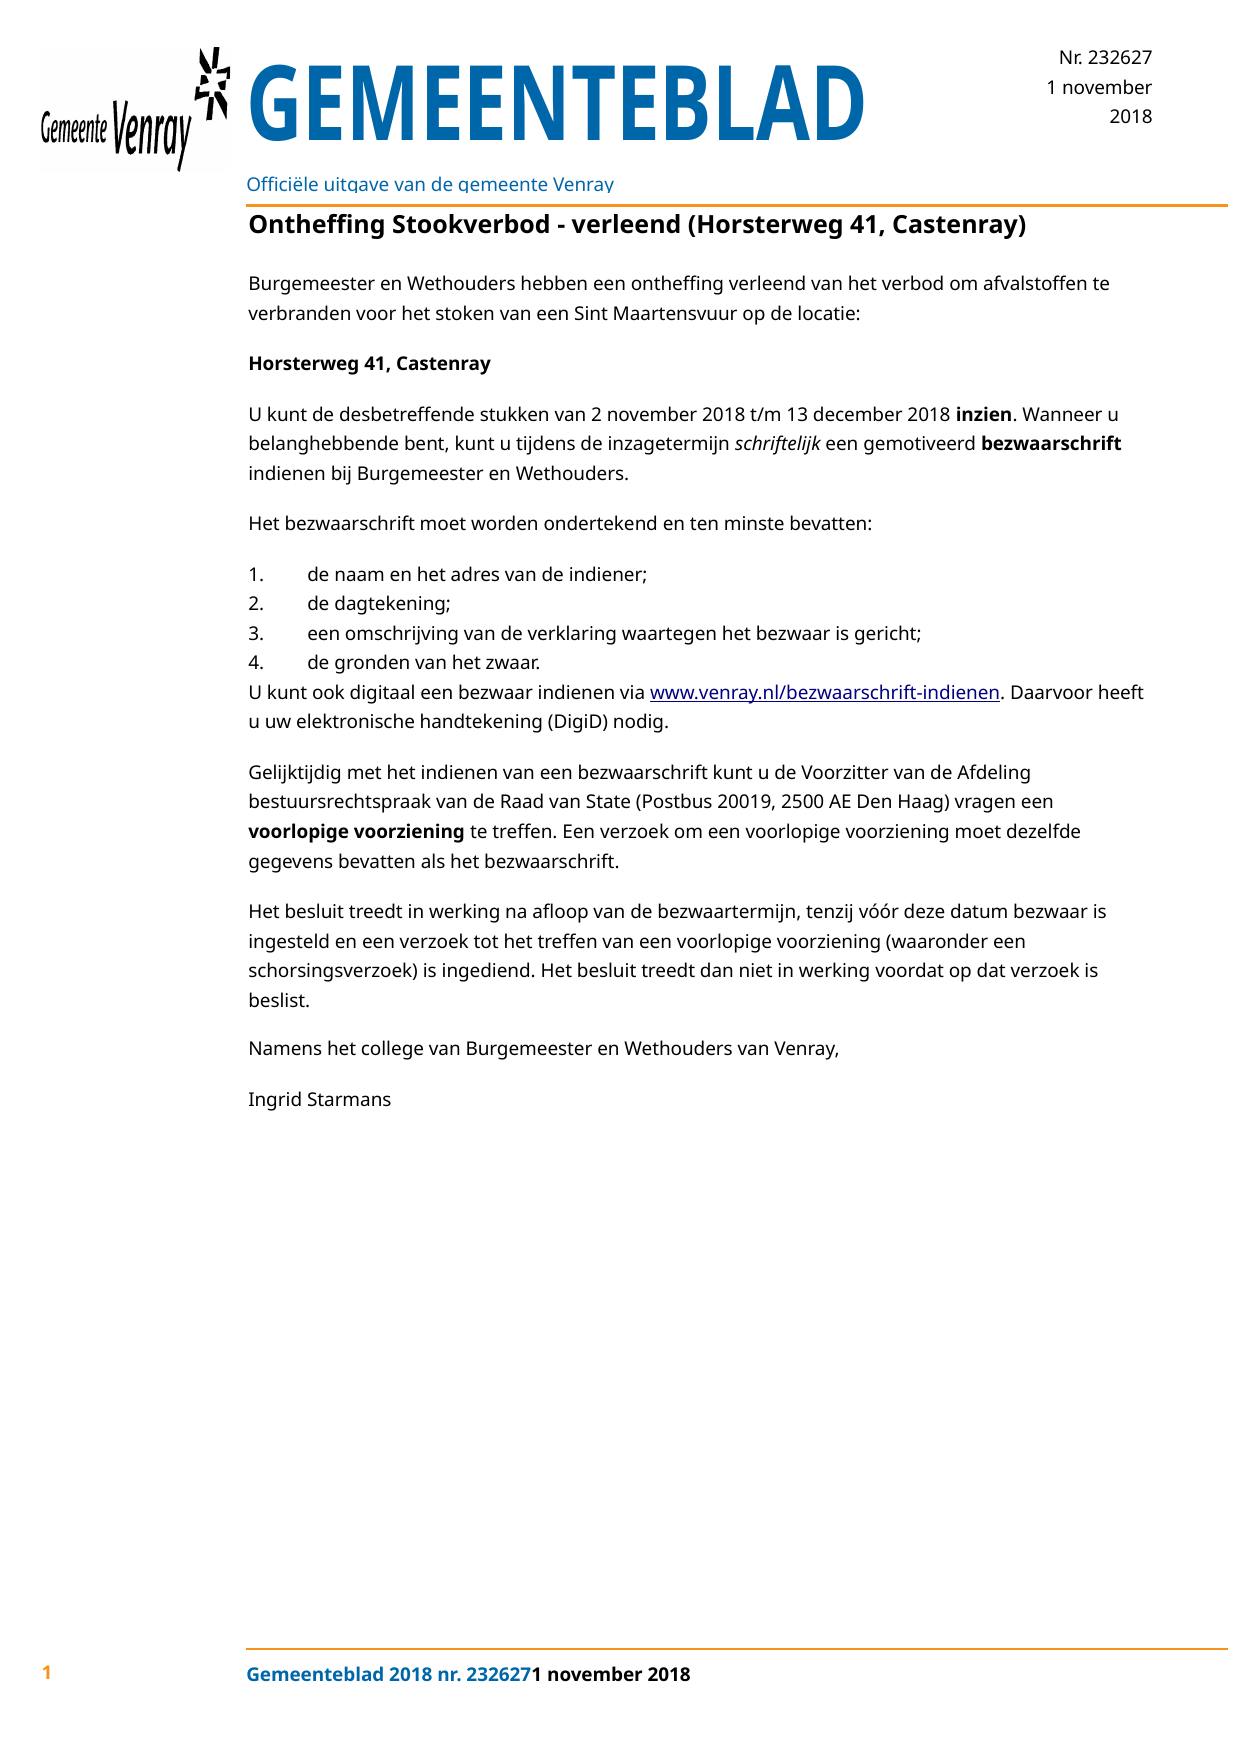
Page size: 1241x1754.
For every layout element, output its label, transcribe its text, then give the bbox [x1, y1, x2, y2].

list de naam en het adres van de indiener; [248, 561, 1152, 586]
list de gronden van het zwaar. [248, 649, 1152, 675]
text U kunt de desbetreffende stukken van 2 november 2018 t/m 13 december 2018 inzien. Wanneer u belanghebbende bent, kunt u tijdens de inzagetermijn schriftelijk een gemotiveerd bezwaarschrift indienen bij Burgemeester en Wethouders. [248, 401, 1152, 486]
text Ontheffing Stookverbod - verleend (Horsterweg 41, Castenray) [248, 207, 1152, 241]
list de dagtekening; [248, 590, 1152, 616]
text U kunt ook digitaal een bezwaar indienen via www.venray.nl/bezwaarschrift-indienen. Daarvoor heeft u uw elektronische handtekening (DigiD) nodig. [248, 679, 1152, 734]
text Burgemeester en Wethouders hebben een ontheffing verleend van het verbod om afvalstoffen te verbranden voor het stoken van een Sint Maartensvuur op de locatie: [248, 270, 1152, 326]
text Gelijktijdig met het indienen van een bezwaarschrift kunt u de Voorzitter van de Afdeling bestuursrechtspraak van de Raad van State (Postbus 20019, 2500 AE Den Haag) vragen een voorlopige voorziening te treffen. Een verzoek om een voorlopige voorziening moet dezelfde gegevens bevatten als het bezwaarschrift. [248, 759, 1152, 873]
text Het bezwaarschrift moet worden ondertekend en ten minste bevatten: [248, 510, 1152, 536]
picture [41, 47, 231, 172]
list een omschrijving van de verklaring waartegen het bezwaar is gericht; [248, 620, 1152, 646]
text Horsterweg 41, Castenray [248, 350, 1152, 376]
text Ingrid Starmans [248, 1086, 1152, 1112]
text Namens het college van Burgemeester en Wethouders van Venray, [248, 1035, 1152, 1061]
text Het besluit treedt in werking na afloop van de bezwaartermijn, tenzij vóór deze datum bezwaar is ingesteld en een verzoek tot het treffen van een voorlopige voorziening (waaronder een schorsingsverzoek) is ingediend. Het besluit treedt dan niet in werking voordat op dat verzoek is beslist. [248, 898, 1152, 1013]
